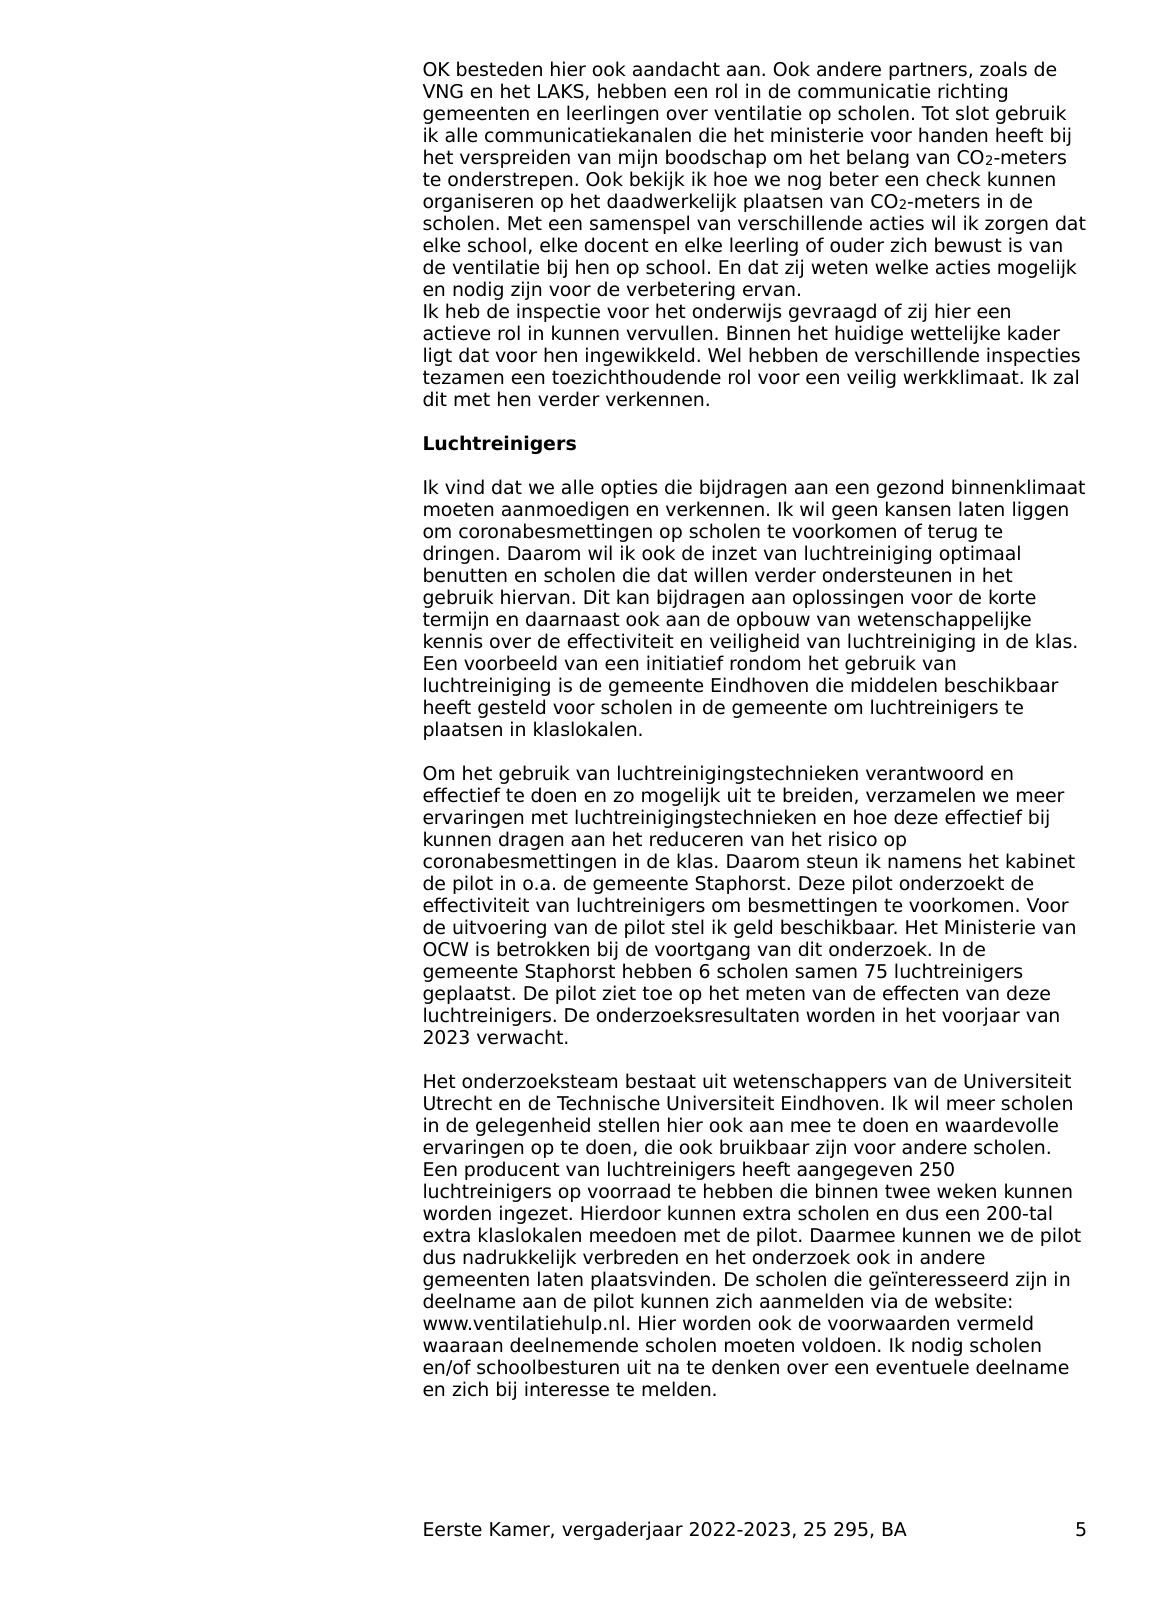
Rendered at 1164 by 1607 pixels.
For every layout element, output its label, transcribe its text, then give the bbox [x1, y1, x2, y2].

text Ik heb de inspectie voor het onderwijs gevraagd of zij hier een actieve rol in kunnen vervullen. Binnen het huidige wettelijke kader ligt dat voor hen ingewikkeld. Wel hebben de verschillende inspecties tezamen een toezichthoudende rol voor een veilig werkklimaat. Ik zal dit met hen verder verkennen. [422, 301, 1087, 411]
text Ik vind dat we alle opties die bijdragen aan een gezond binnenklimaat moeten aanmoedigen en verkennen. Ik wil geen kansen laten liggen om coronabesmettingen op scholen te voorkomen of terug te dringen. Daarom wil ik ook de inzet van luchtreiniging optimaal benutten en scholen die dat willen verder ondersteunen in het gebruik hiervan. Dit kan bijdragen aan oplossingen voor de korte termijn en daarnaast ook aan de opbouw van wetenschappelijke kennis over de effectiviteit en veiligheid van luchtreiniging in de klas. Een voorbeeld van een initiatief rondom het gebruik van luchtreiniging is de gemeente Eindhoven die middelen beschikbaar heeft gesteld voor scholen in de gemeente om luchtreinigers te plaatsen in klaslokalen. [422, 477, 1087, 741]
text Het onderzoeksteam bestaat uit wetenschappers van de Universiteit Utrecht en de Technische Universiteit Eindhoven. Ik wil meer scholen in de gelegenheid stellen hier ook aan mee te doen en waardevolle ervaringen op te doen, die ook bruikbaar zijn voor andere scholen. Een producent van luchtreinigers heeft aangegeven 250 luchtreinigers op voorraad te hebben die binnen twee weken kunnen worden ingezet. Hierdoor kunnen extra scholen en dus een 200-tal extra klaslokalen meedoen met de pilot. Daarmee kunnen we de pilot dus nadrukkelijk verbreden en het onderzoek ook in andere gemeenten laten plaatsvinden. De scholen die geïnteresseerd zijn in deelname aan de pilot kunnen zich aanmelden via de website: www.ventilatiehulp.nl. Hier worden ook de voorwaarden vermeld waaraan deelnemende scholen moeten voldoen. Ik nodig scholen en/of schoolbesturen uit na te denken over een eventuele deelname en zich bij interesse te melden. [422, 1071, 1087, 1401]
text OK besteden hier ook aandacht aan. Ook andere partners, zoals de VNG en het LAKS, hebben een rol in de communicatie richting gemeenten en leerlingen over ventilatie op scholen. Tot slot gebruik ik alle communicatiekanalen die het ministerie voor handen heeft bij het verspreiden van mijn boodschap om het belang van CO2-meters te onderstrepen. Ook bekijk ik hoe we nog beter een check kunnen organiseren op het daadwerkelijk plaatsen van CO2-meters in de scholen. Met een samenspel van verschillende acties wil ik zorgen dat elke school, elke docent en elke leerling of ouder zich bewust is van de ventilatie bij hen op school. En dat zij weten welke acties mogelijk en nodig zijn voor de verbetering ervan. [422, 59, 1087, 301]
subtitle Luchtreinigers [422, 433, 1087, 455]
text Om het gebruik van luchtreinigingstechnieken verantwoord en effectief te doen en zo mogelijk uit te breiden, verzamelen we meer ervaringen met luchtreinigingstechnieken en hoe deze effectief bij kunnen dragen aan het reduceren van het risico op coronabesmettingen in de klas. Daarom steun ik namens het kabinet de pilot in o.a. de gemeente Staphorst. Deze pilot onderzoekt de effectiviteit van luchtreinigers om besmettingen te voorkomen. Voor de uitvoering van de pilot stel ik geld beschikbaar. Het Ministerie van OCW is betrokken bij de voortgang van dit onderzoek. In de gemeente Staphorst hebben 6 scholen samen 75 luchtreinigers geplaatst. De pilot ziet toe op het meten van de effecten van deze luchtreinigers. De onderzoeksresultaten worden in het voorjaar van 2023 verwacht. [422, 763, 1087, 1049]
